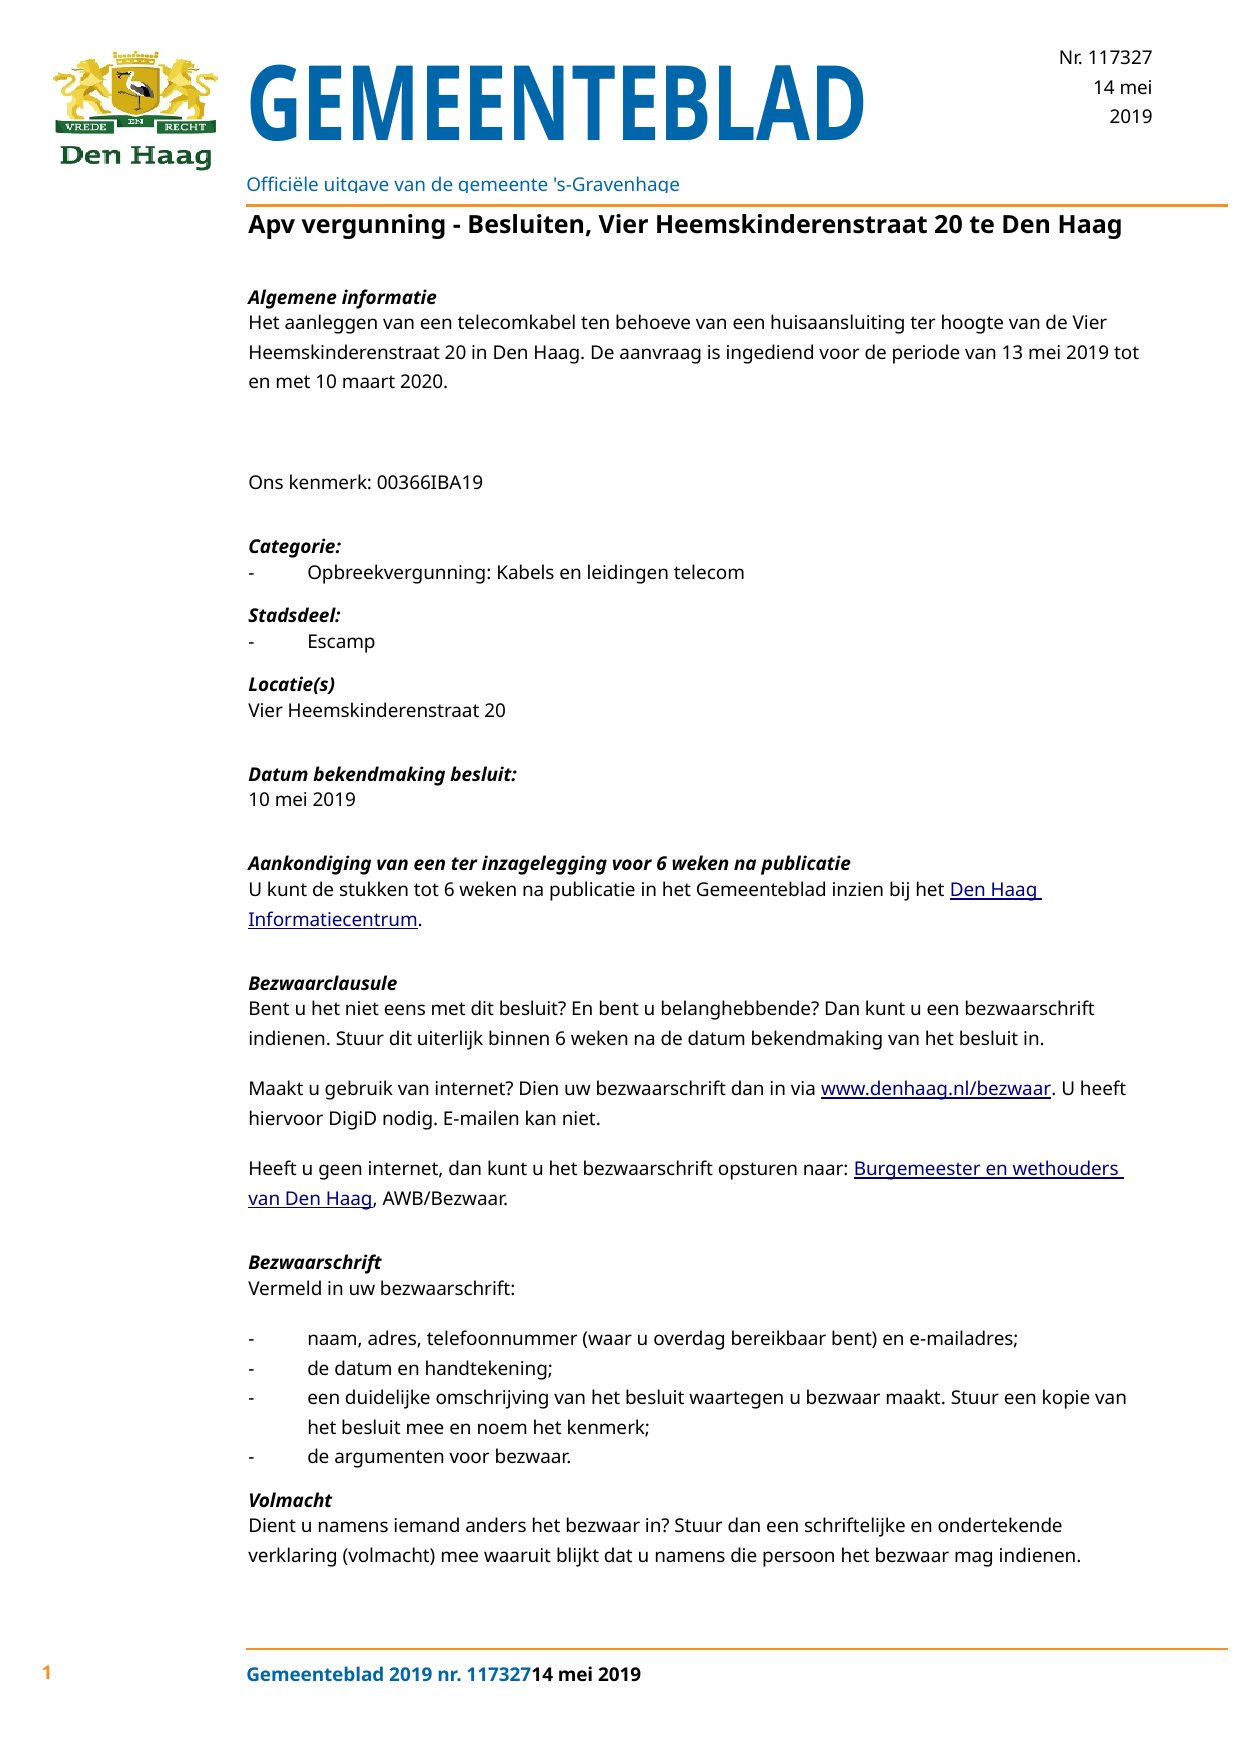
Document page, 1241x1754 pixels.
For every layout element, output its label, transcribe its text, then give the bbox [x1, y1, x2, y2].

picture [41, 47, 231, 172]
text Volmacht [248, 1487, 1152, 1512]
text Aankondiging van een ter inzagelegging voor 6 weken na publicatie [248, 851, 1152, 876]
text Maakt u gebruik van internet? Dien uw bezwaarschrift dan in via www.denhaag.nl/bezwaar. U heeft hiervoor DigiD nodig. E-mailen kan niet. [248, 1076, 1152, 1131]
text Categorie: [248, 533, 1152, 559]
list Escamp [248, 628, 1152, 654]
text Locatie(s) [248, 671, 1152, 697]
list naam, adres, telefoonnummer (waar u overdag bereikbaar bent) en e-mailadres; [248, 1325, 1152, 1351]
text U kunt de stukken tot 6 weken na publicatie in het Gemeenteblad inzien bij het Den Haag Informatiecentrum. [248, 876, 1152, 932]
list de argumenten voor bezwaar. [248, 1444, 1152, 1469]
text Ons kenmerk: 00366IBA19 [248, 469, 1152, 495]
text Bezwaarclausule [248, 970, 1152, 996]
list de datum en handtekening; [248, 1355, 1152, 1381]
text Heeft u geen internet, dan kunt u het bezwaarschrift opsturen naar: Burgemeester en wethouders van Den Haag, AWB/Bezwaar. [248, 1156, 1152, 1211]
text Vier Heemskinderenstraat 20 [248, 697, 1152, 723]
text Algemene informatie [248, 284, 1152, 309]
text Vermeld in uw bezwaarschrift: [248, 1275, 1152, 1301]
text 10 mei 2019 [248, 787, 1152, 812]
text Dient u namens iemand anders het bezwaar in? Stuur dan een schriftelijke en ondertekende verklaring (volmacht) mee waaruit blijkt dat u namens die persoon het bezwaar mag indienen. [248, 1512, 1152, 1568]
text Het aanleggen van een telecomkabel ten behoeve van een huisaansluiting ter hoogte van de Vier Heemskinderenstraat 20 in Den Haag. De aanvraag is ingediend voor de periode van 13 mei 2019 tot en met 10 maart 2020. [248, 309, 1152, 394]
text Datum bekendmaking besluit: [248, 761, 1152, 787]
text Bezwaarschrift [248, 1249, 1152, 1275]
text Apv vergunning - Besluiten, Vier Heemskinderenstraat 20 te Den Haag [248, 207, 1152, 241]
text Bent u het niet eens met dit besluit? En bent u belanghebbende? Dan kunt u een bezwaarschrift indienen. Stuur dit uiterlijk binnen 6 weken na de datum bekendmaking van het besluit in. [248, 996, 1152, 1051]
list een duidelijke omschrijving van het besluit waartegen u bezwaar maakt. Stuur een kopie van het besluit mee en noem het kenmerk; [248, 1384, 1152, 1440]
list Opbreekvergunning: Kabels en leidingen telecom [248, 559, 1152, 585]
text Stadsdeel: [248, 602, 1152, 628]
